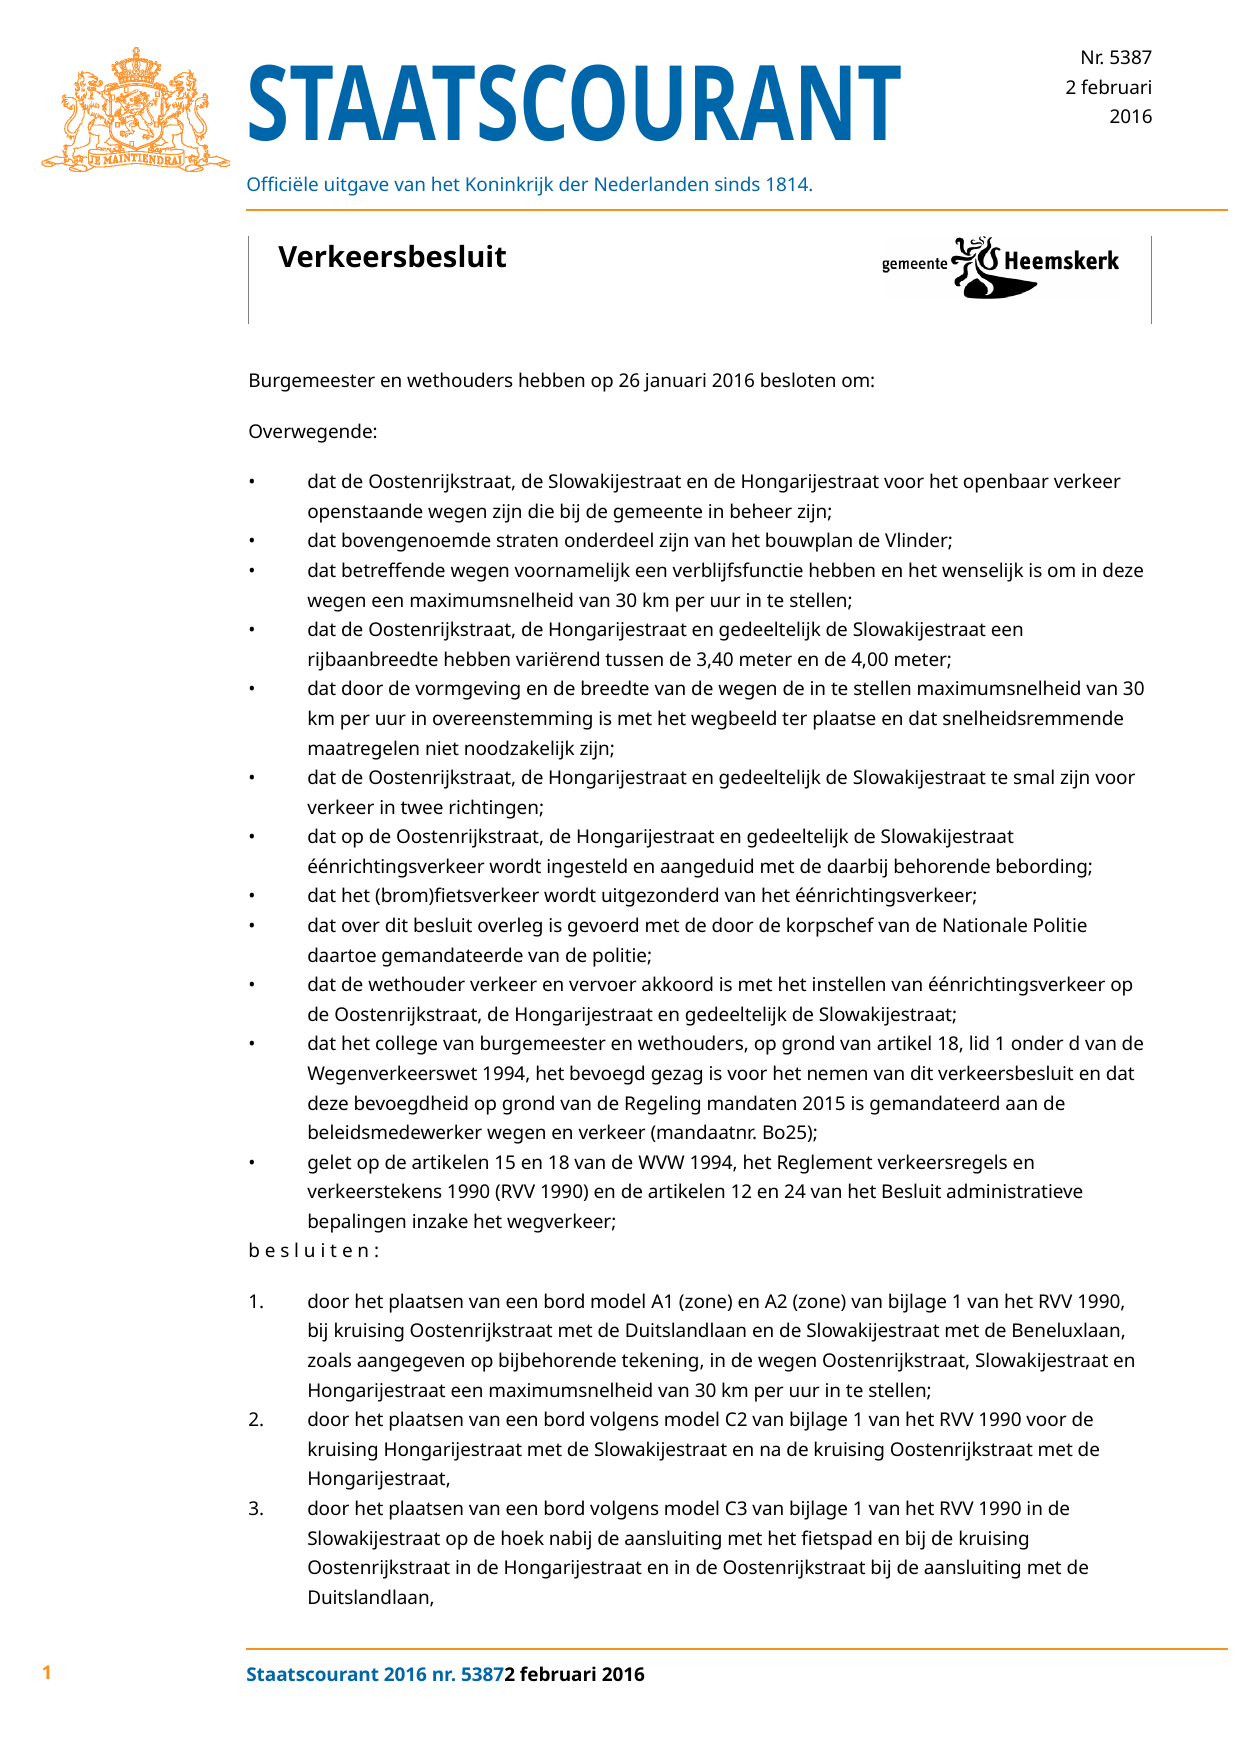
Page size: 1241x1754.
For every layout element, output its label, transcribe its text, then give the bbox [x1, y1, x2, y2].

list dat bovengenoemde straten onderdeel zijn van het bouwplan de Vlinder; [248, 528, 1152, 553]
list dat over dit besluit overleg is gevoerd met de door de korpschef van de Nationale Politie daartoe gemandateerde van de politie; [248, 912, 1152, 968]
text b e s l u i t e n : [248, 1238, 1152, 1263]
table_header [850, 236, 1151, 324]
text Overwegende: [248, 418, 1152, 444]
list dat de wethouder verkeer en vervoer akkoord is met het instellen van éénrichtingsverkeer op de Oostenrijkstraat, de Hongarijestraat en gedeeltelijk de Slowakijestraat; [248, 971, 1152, 1027]
picture [882, 236, 1119, 299]
list dat door de vormgeving en de breedte van de wegen de in te stellen maximumsnelheid van 30 km per uur in overeenstemming is met het wegbeeld ter plaatse en dat snelheidsremmende maatregelen niet noodzakelijk zijn; [248, 676, 1152, 761]
list dat het college van burgemeester en wethouders, op grond van artikel 18, lid 1 onder d van de Wegenverkeerswet 1994, het bevoegd gezag is voor het nemen van dit verkeersbesluit en dat deze bevoegdheid op grond van de Regeling mandaten 2015 is gemandateerd aan de beleidsmedewerker wegen en verkeer (mandaatnr. Bo25); [248, 1031, 1152, 1145]
list door het plaatsen van een bord volgens model C2 van bijlage 1 van het RVV 1990 voor de kruising Hongarijestraat met de Slowakijestraat en na de kruising Oostenrijkstraat met de Hongarijestraat, [248, 1406, 1152, 1491]
list door het plaatsen van een bord model A1 (zone) en A2 (zone) van bijlage 1 van het RVV 1990, bij kruising Oostenrijkstraat met de Duitslandlaan en de Slowakijestraat met de Beneluxlaan, zoals aangegeven op bijbehorende tekening, in de wegen Oostenrijkstraat, Slowakijestraat en Hongarijestraat een maximumsnelheid van 30 km per uur in te stellen; [248, 1288, 1152, 1403]
table_header Verkeersbesluit [249, 236, 850, 324]
list door het plaatsen van een bord volgens model C3 van bijlage 1 van het RVV 1990 in de Slowakijestraat op de hoek nabij de aansluiting met het fietspad en bij de kruising Oostenrijkstraat in de Hongarijestraat en in de Oostenrijkstraat bij de aansluiting met de Duitslandlaan, [248, 1495, 1152, 1610]
list dat betreffende wegen voornamelijk een verblijfsfunctie hebben en het wenselijk is om in deze wegen een maximumsnelheid van 30 km per uur in te stellen; [248, 557, 1152, 613]
list dat de Oostenrijkstraat, de Slowakijestraat en de Hongarijestraat voor het openbaar verkeer openstaande wegen zijn die bij de gemeente in beheer zijn; [248, 468, 1152, 524]
list dat de Oostenrijkstraat, de Hongarijestraat en gedeeltelijk de Slowakijestraat een rijbaanbreedte hebben variërend tussen de 3,40 meter en de 4,00 meter; [248, 616, 1152, 672]
text Burgemeester en wethouders hebben op 26 januari 2016 besloten om: [248, 368, 1152, 393]
list dat de Oostenrijkstraat, de Hongarijestraat en gedeeltelijk de Slowakijestraat te smal zijn voor verkeer in twee richtingen; [248, 764, 1152, 820]
list gelet op de artikelen 15 en 18 van de WVW 1994, het Reglement verkeersregels en verkeerstekens 1990 (RVV 1990) en de artikelen 12 en 24 van het Besluit administratieve bepalingen inzake het wegverkeer; [248, 1149, 1152, 1234]
picture [41, 47, 231, 172]
list dat het (brom)fietsverkeer wordt uitgezonderd van het éénrichtingsverkeer; [248, 883, 1152, 908]
list dat op de Oostenrijkstraat, de Hongarijestraat en gedeeltelijk de Slowakijestraat éénrichtingsverkeer wordt ingesteld en aangeduid met de daarbij behorende bebording; [248, 823, 1152, 879]
